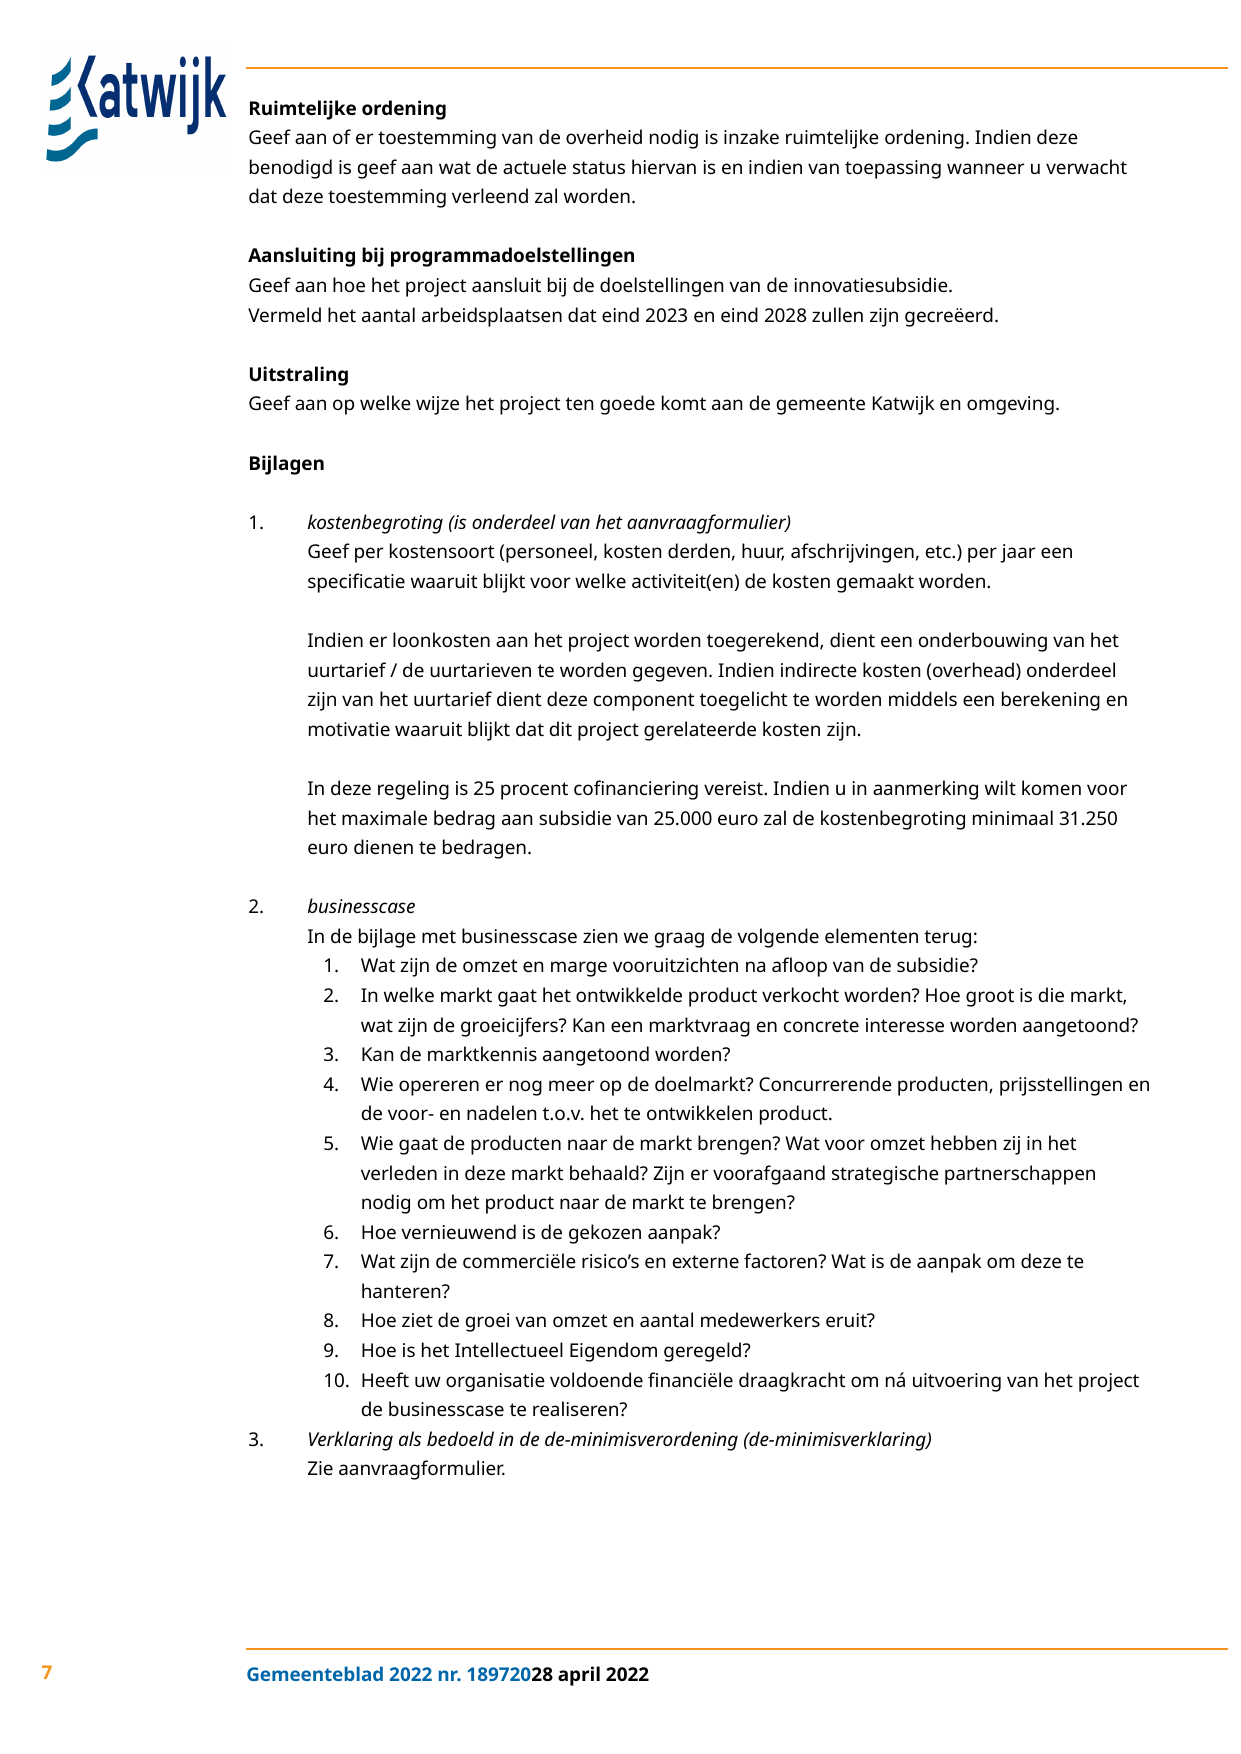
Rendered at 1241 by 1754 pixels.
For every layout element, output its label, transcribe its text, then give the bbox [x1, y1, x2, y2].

list Hoe ziet de groei van omzet en aantal medewerkers eruit? [323, 1308, 1152, 1333]
list Hoe vernieuwend is de gekozen aanpak? [323, 1219, 1152, 1245]
text Aansluiting bij programmadoelstellingen [248, 243, 1152, 268]
text Geef aan of er toestemming van de overheid nodig is inzake ruimtelijke ordening. Indien deze benodigd is geef aan wat de actuele status hiervan is en indien van toepassing wanneer u verwacht dat deze toestemming verleend zal worden. [248, 124, 1152, 209]
list In deze regeling is 25 procent cofinanciering vereist. Indien u in aanmerking wilt komen voor het maximale bedrag aan subsidie van 25.000 euro zal de kostenbegroting minimaal 31.250 euro dienen te bedragen. [248, 775, 1152, 860]
text Vermeld het aantal arbeidsplaatsen dat eind 2023 en eind 2028 zullen zijn gecreëerd. [248, 302, 1152, 328]
list Hoe is het Intellectueel Eigendom geregeld? [323, 1337, 1152, 1363]
list Wat zijn de commerciële risico’s en externe factoren? Wat is de aanpak om deze te hanteren? [323, 1248, 1152, 1304]
list Wie opereren er nog meer op de doelmarkt? Concurrerende producten, prijsstellingen en de voor- en nadelen t.o.v. het te ontwikkelen product. [323, 1071, 1152, 1126]
list Wat zijn de omzet en marge vooruitzichten na afloop van de subsidie? [323, 953, 1152, 978]
picture [41, 47, 231, 172]
list kostenbegroting (is onderdeel van het aanvraagformulier) [248, 509, 1152, 535]
list Zie aanvraagformulier. [248, 1456, 1152, 1481]
text Uitstraling [248, 361, 1152, 387]
list Wie gaat de producten naar de markt brengen? Wat voor omzet hebben zij in het verleden in deze markt behaald? Zijn er voorafgaand strategische partnerschappen nodig om het product naar de markt te brengen? [323, 1130, 1152, 1215]
list businesscase [248, 893, 1152, 919]
list Indien er loonkosten aan het project worden toegerekend, dient een onderbouwing van het uurtarief / de uurtarieven te worden gegeven. Indien indirecte kosten (overhead) onderdeel zijn van het uurtarief dient deze component toegelicht te worden middels een berekening en motivatie waaruit blijkt dat dit project gerelateerde kosten zijn. [248, 627, 1152, 742]
text Geef aan hoe het project aansluit bij de doelstellingen van de innovatiesubsidie. [248, 272, 1152, 298]
text Ruimtelijke ordening [248, 95, 1152, 121]
list Kan de marktkennis aangetoond worden? [323, 1041, 1152, 1067]
list Heeft uw organisatie voldoende financiële draagkracht om ná uitvoering van het project de businesscase te realiseren? [323, 1367, 1152, 1422]
list In welke markt gaat het ontwikkelde product verkocht worden? Hoe groot is die markt, wat zijn de groeicijfers? Kan een marktvraag en concrete interesse worden aangetoond? [323, 982, 1152, 1038]
text Bijlagen [248, 450, 1152, 476]
list Geef per kostensoort (personeel, kosten derden, huur, afschrijvingen, etc.) per jaar een specificatie waaruit blijkt voor welke activiteit(en) de kosten gemaakt worden. [248, 538, 1152, 594]
list In de bijlage met businesscase zien we graag de volgende elementen terug: [248, 923, 1152, 949]
text Geef aan op welke wijze het project ten goede komt aan de gemeente Katwijk en omgeving. [248, 391, 1152, 416]
list Verklaring als bedoeld in de de-minimisverordening (de-minimisverklaring) [248, 1426, 1152, 1452]
